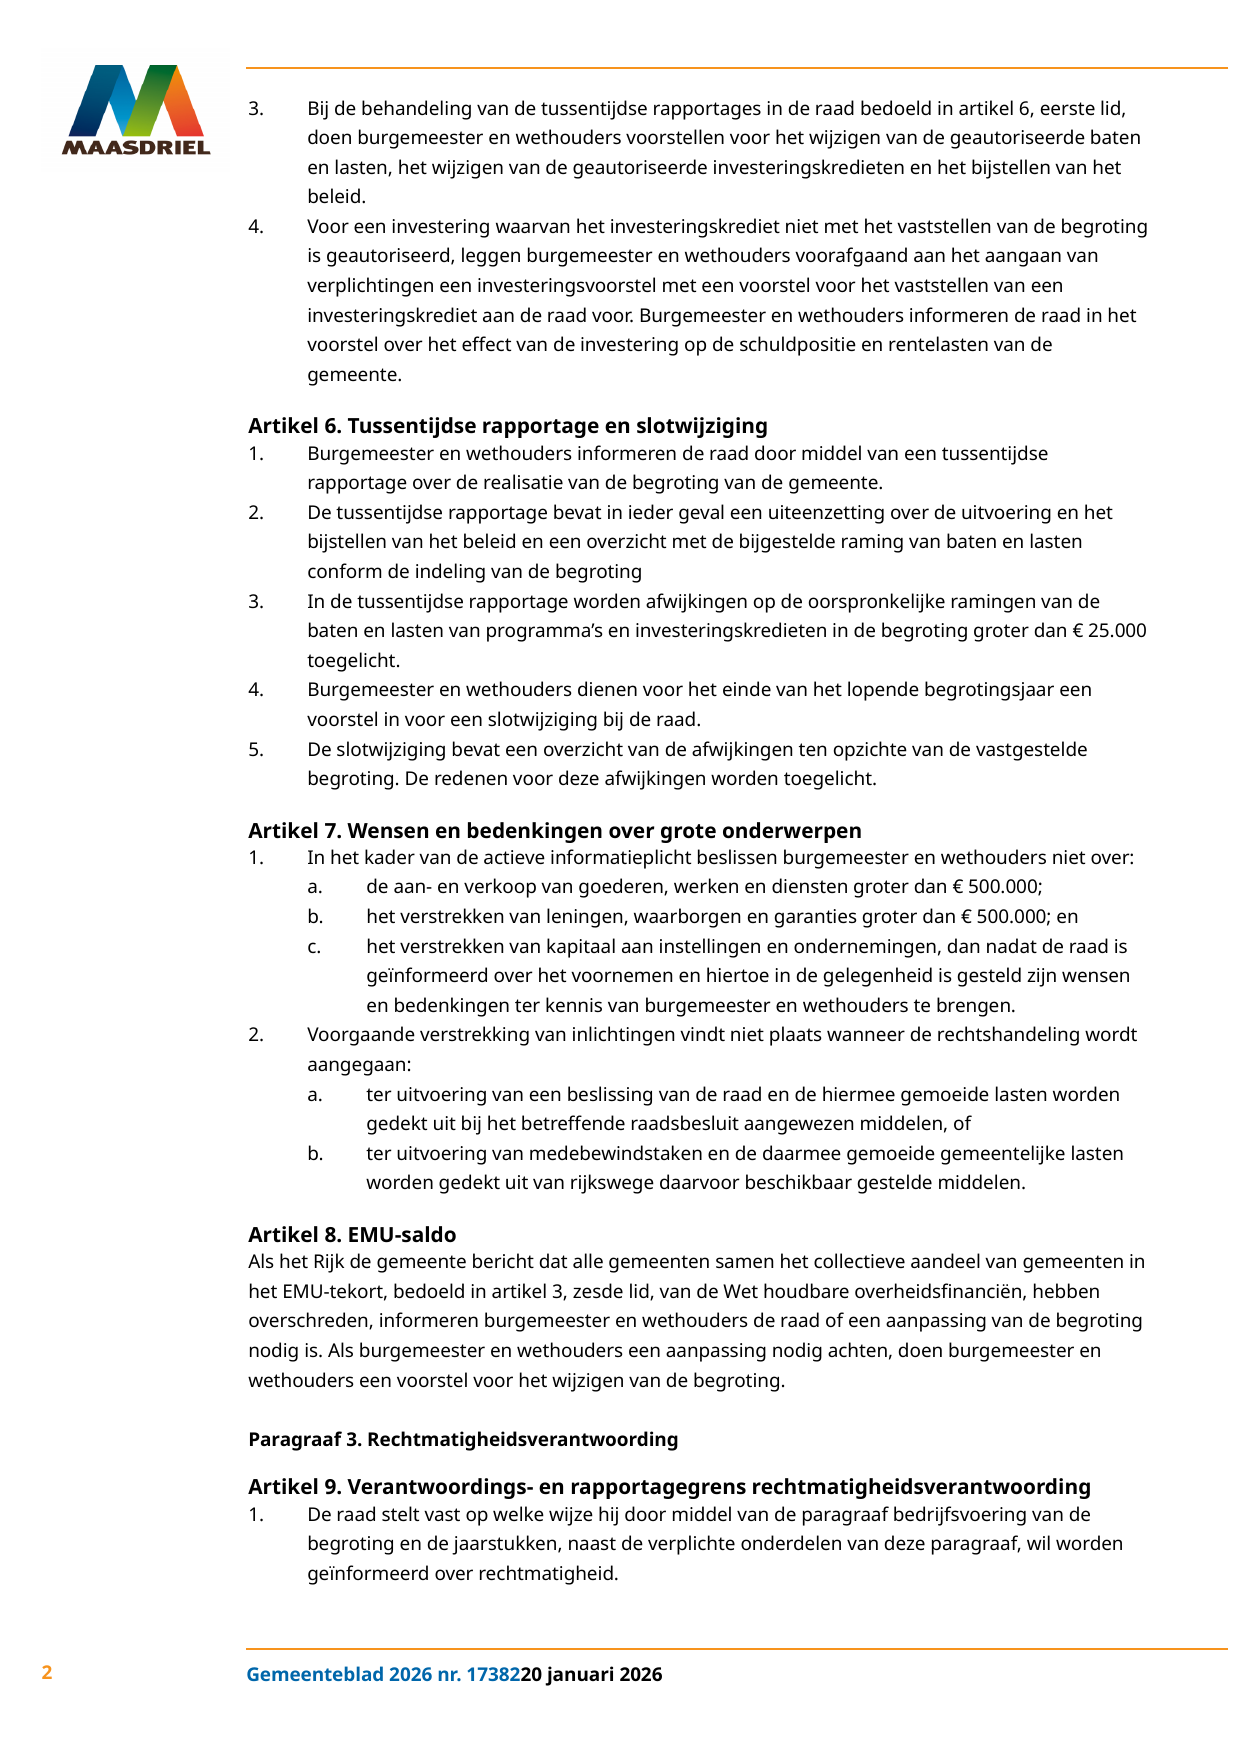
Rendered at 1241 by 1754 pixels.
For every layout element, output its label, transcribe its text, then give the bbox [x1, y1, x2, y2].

list ter uitvoering van medebewindstaken en de daarmee gemoeide gemeentelijke lasten worden gedekt uit van rijkswege daarvoor beschikbaar gestelde middelen. [307, 1140, 1152, 1195]
list ter uitvoering van een beslissing van de raad en de hiermee gemoeide lasten worden gedekt uit bij het betreffende raadsbesluit aangewezen middelen, of [307, 1081, 1152, 1136]
list De slotwijziging bevat een overzicht van de afwijkingen ten opzichte van de vastgestelde begroting. De redenen voor deze afwijkingen worden toegelicht. [248, 736, 1152, 791]
list Bij de behandeling van de tussentijdse rapportages in de raad bedoeld in artikel 6, eerste lid, doen burgemeester en wethouders voorstellen voor het wijzigen van de geautoriseerde baten en lasten, het wijzigen van de geautoriseerde investeringskredieten en het bijstellen van het beleid. [248, 95, 1152, 209]
list het verstrekken van kapitaal aan instellingen en ondernemingen, dan nadat de raad is geïnformeerd over het voornemen en hiertoe in de gelegenheid is gesteld zijn wensen en bedenkingen ter kennis van burgemeester en wethouders te brengen. [307, 933, 1152, 1018]
list De raad stelt vast op welke wijze hij door middel van de paragraaf bedrijfsvoering van de begroting en de jaarstukken, naast de verplichte onderdelen van deze paragraaf, wil worden geïnformeerd over rechtmatigheid. [248, 1501, 1152, 1586]
text Artikel 9. Verantwoordings- en rapportagegrens rechtmatigheidsverantwoording [248, 1472, 1152, 1501]
list Voorgaande verstrekking van inlichtingen vindt niet plaats wanneer de rechtshandeling wordt aangegaan: [248, 1022, 1152, 1077]
text Artikel 7. Wensen en bedenkingen over grote onderwerpen [248, 816, 1152, 844]
picture [41, 47, 231, 172]
list Voor een investering waarvan het investeringskrediet niet met het vaststellen van de begroting is geautoriseerd, leggen burgemeester en wethouders voorafgaand aan het aangaan van verplichtingen een investeringsvoorstel met een voorstel voor het vaststellen van een investeringskrediet aan de raad voor. Burgemeester en wethouders informeren de raad in het voorstel over het effect van de investering op de schuldpositie en rentelasten van de gemeente. [248, 213, 1152, 387]
list het verstrekken van leningen, waarborgen en garanties groter dan € 500.000; en [307, 903, 1152, 929]
text Paragraaf 3. Rechtmatigheidsverantwoording [248, 1426, 1152, 1452]
text Artikel 6. Tussentijdse rapportage en slotwijziging [248, 411, 1152, 440]
list de aan- en verkoop van goederen, werken en diensten groter dan € 500.000; [307, 874, 1152, 899]
text Als het Rijk de gemeente bericht dat alle gemeenten samen het collectieve aandeel van gemeenten in het EMU-tekort, bedoeld in artikel 3, zesde lid, van de Wet houdbare overheidsfinanciën, hebben overschreden, informeren burgemeester en wethouders de raad of een aanpassing van de begroting nodig is. Als burgemeester en wethouders een aanpassing nodig achten, doen burgemeester en wethouders een voorstel voor het wijzigen van de begroting. [248, 1248, 1152, 1392]
list In het kader van de actieve informatieplicht beslissen burgemeester en wethouders niet over: [248, 844, 1152, 870]
list Burgemeester en wethouders informeren de raad door middel van een tussentijdse rapportage over de realisatie van de begroting van de gemeente. [248, 440, 1152, 495]
list In de tussentijdse rapportage worden afwijkingen op de oorspronkelijke ramingen van de baten en lasten van programma’s en investeringskredieten in de begroting groter dan € 25.000 toegelicht. [248, 588, 1152, 673]
text Artikel 8. EMU-saldo [248, 1220, 1152, 1248]
list De tussentijdse rapportage bevat in ieder geval een uiteenzetting over de uitvoering en het bijstellen van het beleid en een overzicht met de bijgestelde raming van baten en lasten conform de indeling van de begroting [248, 499, 1152, 584]
list Burgemeester en wethouders dienen voor het einde van het lopende begrotingsjaar een voorstel in voor een slotwijziging bij de raad. [248, 677, 1152, 732]
